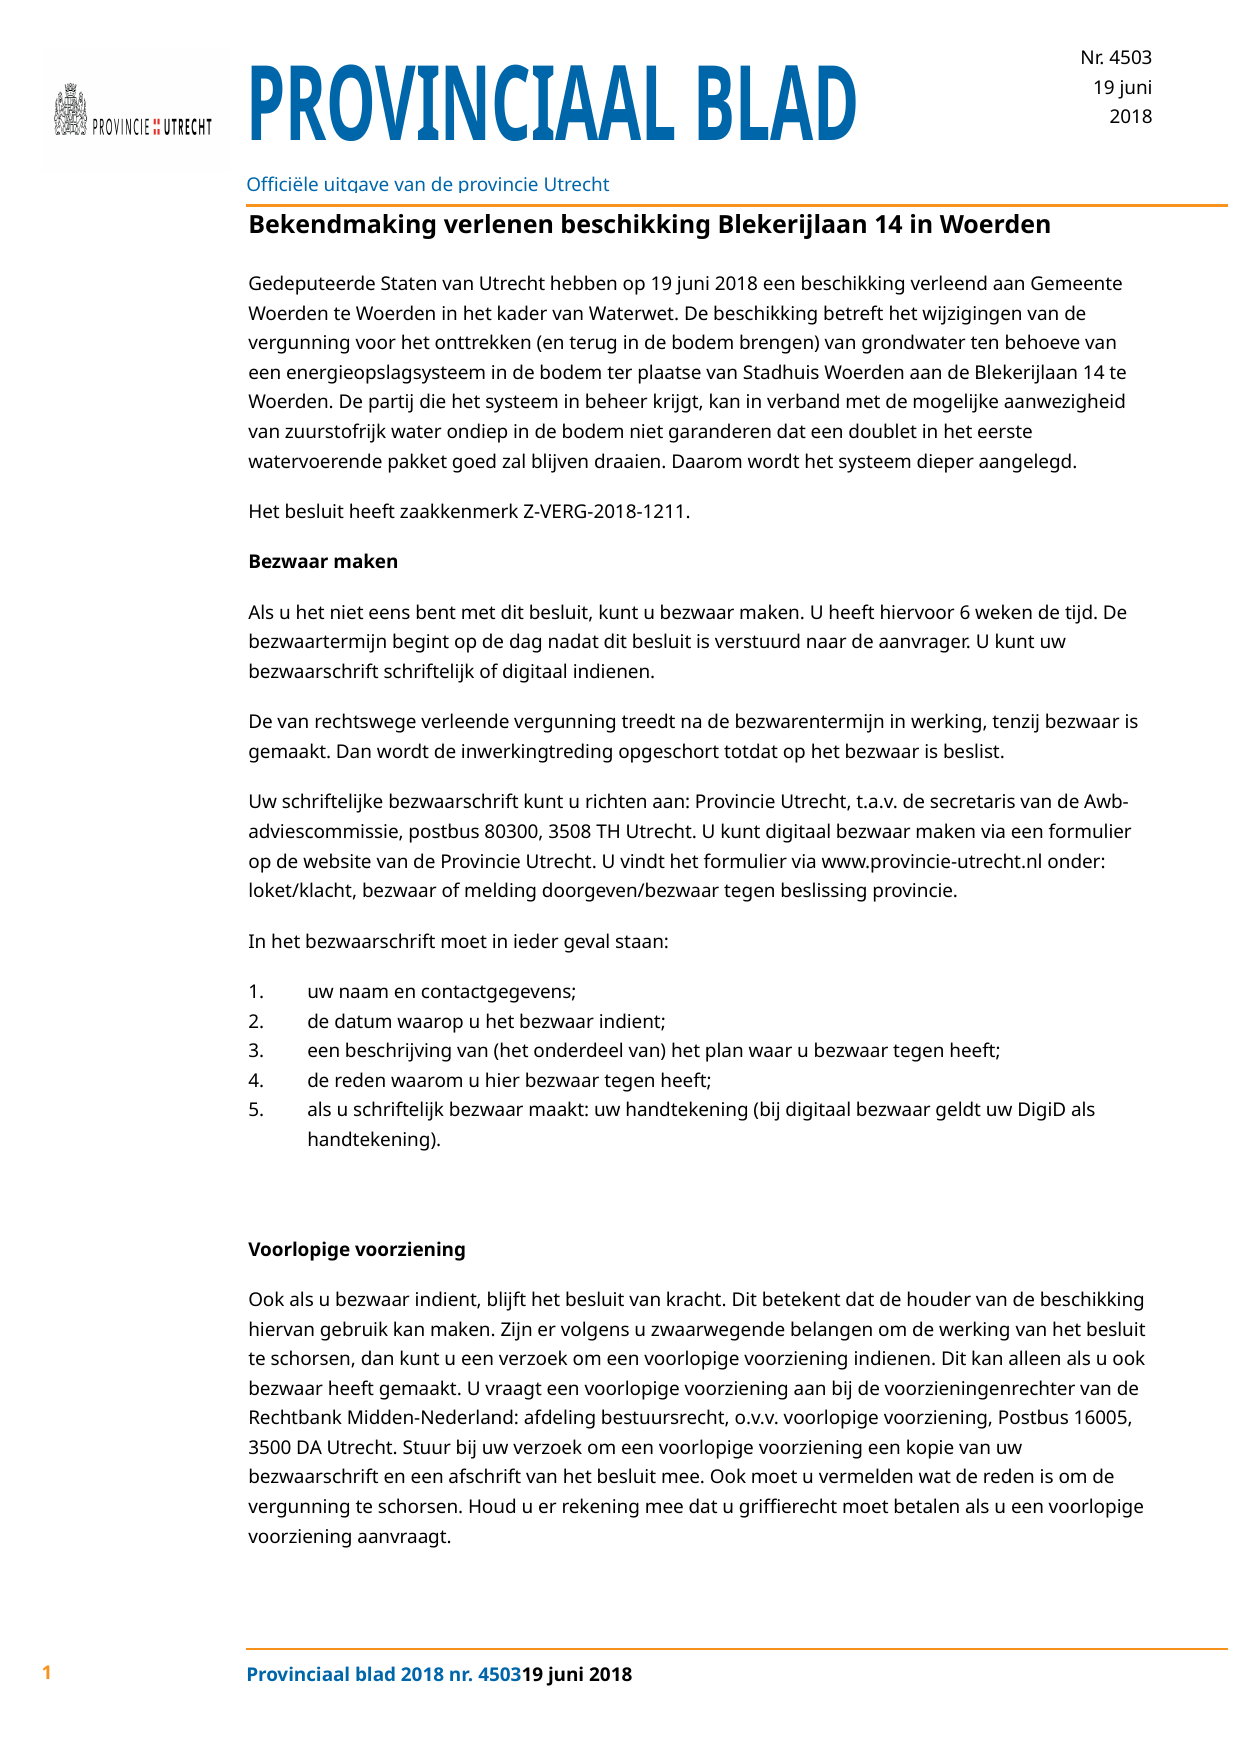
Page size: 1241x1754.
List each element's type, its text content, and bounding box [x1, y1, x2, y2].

list een beschrijving van (het onderdeel van) het plan waar u bezwaar tegen heeft; [248, 1037, 1152, 1063]
picture [41, 47, 231, 172]
text Het besluit heeft zaakkenmerk Z-VERG-2018-1211. [248, 498, 1152, 524]
text Ook als u bezwaar indient, blijft het besluit van kracht. Dit betekent dat de houder van de beschikking hiervan gebruik kan maken. Zijn er volgens u zwaarwegende belangen om de werking van het besluit te schorsen, dan kunt u een verzoek om een voorlopige voorziening indienen. Dit kan alleen als u ook bezwaar heeft gemaakt. U vraagt een voorlopige voorziening aan bij de voorzieningenrechter van de Rechtbank Midden-Nederland: afdeling bestuursrecht, o.v.v. voorlopige voorziening, Postbus 16005, 3500 DA Utrecht. Stuur bij uw verzoek om een voorlopige voorziening een kopie van uw bezwaarschrift en een afschrift van het besluit mee. Ook moet u vermelden wat de reden is om de vergunning te schorsen. Houd u er rekening mee dat u griffierecht moet betalen als u een voorlopige voorziening aanvraagt. [248, 1286, 1152, 1548]
list uw naam en contactgegevens; [248, 978, 1152, 1004]
text Uw schriftelijke bezwaarschrift kunt u richten aan: Provincie Utrecht, t.a.v. de secretaris van de Awb-adviescommissie, postbus 80300, 3508 TH Utrecht. U kunt digitaal bezwaar maken via een formulier op de website van de Provincie Utrecht. U vindt het formulier via www.provincie-utrecht.nl onder: loket/klacht, bezwaar of melding doorgeven/bezwaar tegen beslissing provincie. [248, 789, 1152, 903]
text Voorlopige voorziening [248, 1236, 1152, 1261]
list als u schriftelijk bezwaar maakt: uw handtekening (bij digitaal bezwaar geldt uw DigiD als handtekening). [248, 1097, 1152, 1152]
text In het bezwaarschrift moet in ieder geval staan: [248, 928, 1152, 953]
text Bekendmaking verlenen beschikking Blekerijlaan 14 in Woerden [248, 207, 1152, 241]
text Gedeputeerde Staten van Utrecht hebben op 19 juni 2018 een beschikking verleend aan Gemeente Woerden te Woerden in het kader van Waterwet. De beschikking betreft het wijzigingen van de vergunning voor het onttrekken (en terug in de bodem brengen) van grondwater ten behoeve van een energieopslagsysteem in de bodem ter plaatse van Stadhuis Woerden aan de Blekerijlaan 14 te Woerden. De partij die het systeem in beheer krijgt, kan in verband met de mogelijke aanwezigheid van zuurstofrijk water ondiep in de bodem niet garanderen dat een doublet in het eerste watervoerende pakket goed zal blijven draaien. Daarom wordt het systeem dieper aangelegd. [248, 270, 1152, 473]
text Als u het niet eens bent met dit besluit, kunt u bezwaar maken. U heeft hiervoor 6 weken de tijd. De bezwaartermijn begint op de dag nadat dit besluit is verstuurd naar de aanvrager. U kunt uw bezwaarschrift schriftelijk of digitaal indienen. [248, 599, 1152, 684]
text De van rechtswege verleende vergunning treedt na de bezwarentermijn in werking, tenzij bezwaar is gemaakt. Dan wordt de inwerkingtreding opgeschort totdat op het bezwaar is beslist. [248, 709, 1152, 764]
list de reden waarom u hier bezwaar tegen heeft; [248, 1067, 1152, 1093]
list de datum waarop u het bezwaar indient; [248, 1008, 1152, 1033]
text Bezwaar maken [248, 549, 1152, 574]
